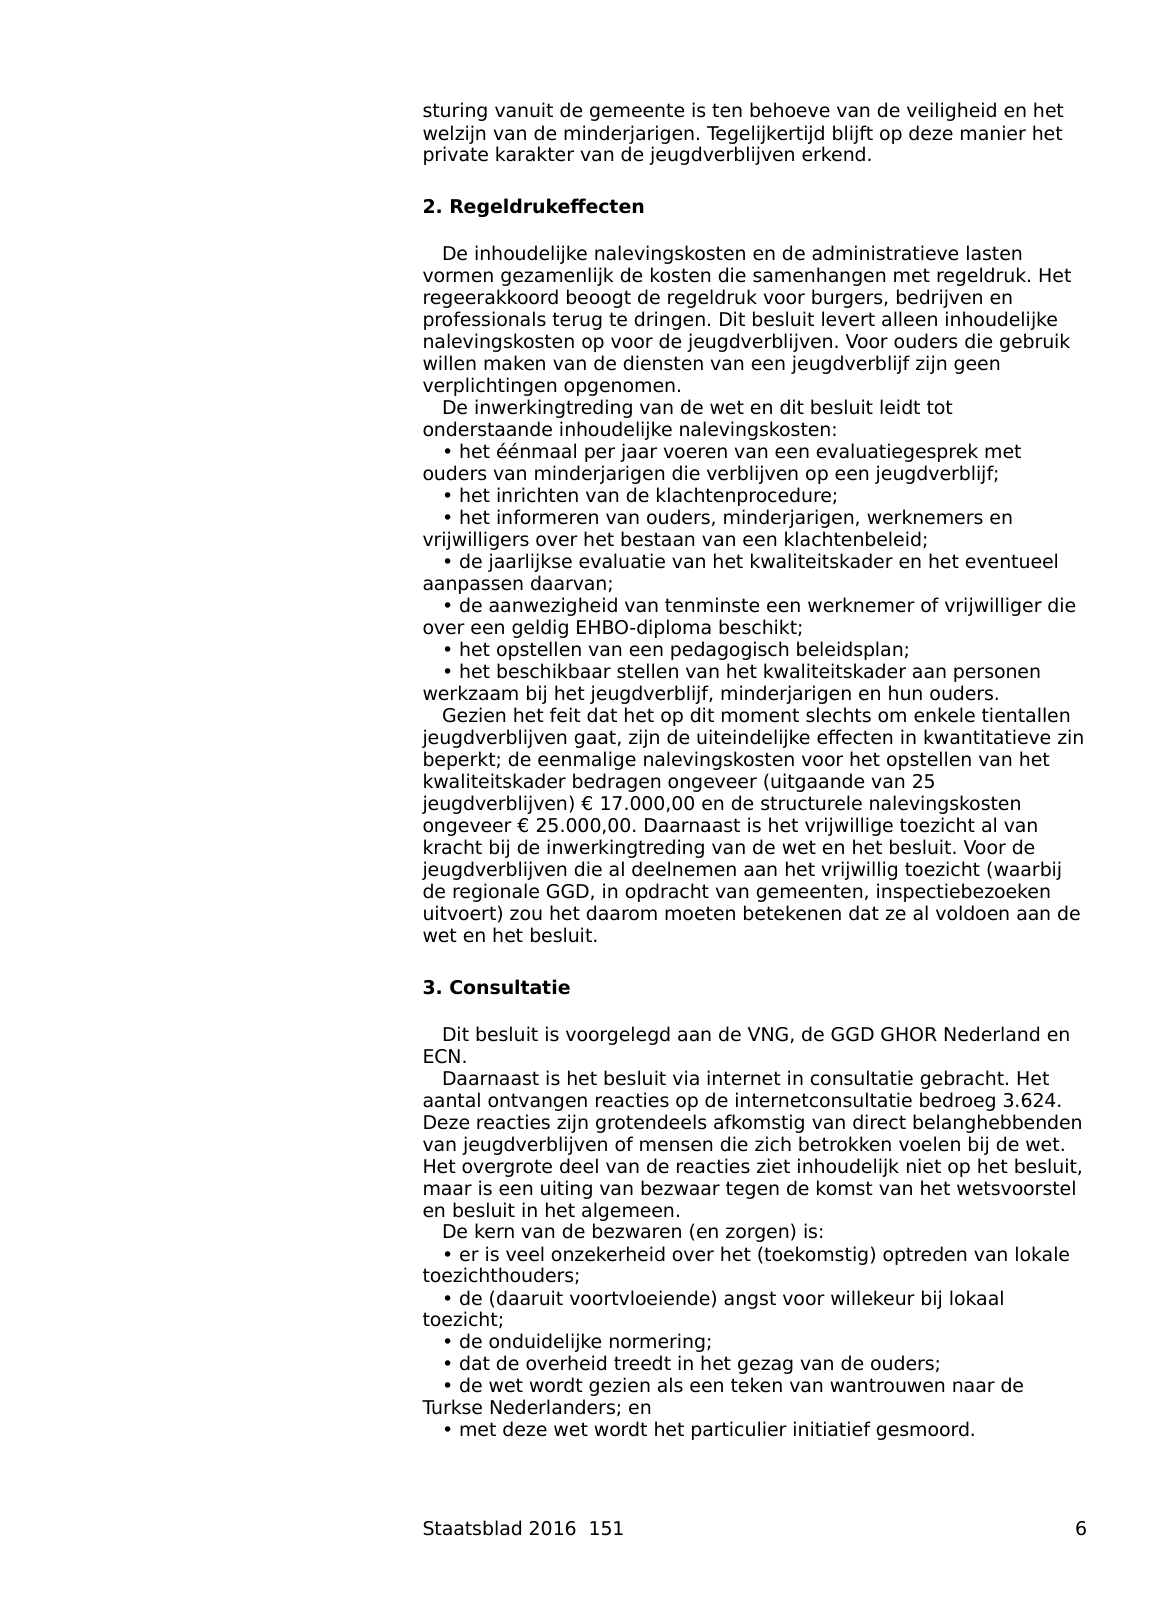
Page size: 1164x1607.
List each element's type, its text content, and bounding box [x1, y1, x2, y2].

text De inhoudelijke nalevingskosten en de administratieve lasten vormen gezamenlijk de kosten die samenhangen met regeldruk. Het regeerakkoord beoogt de regeldruk voor burgers, bedrijven en professionals terug te dringen. Dit besluit levert alleen inhoudelijke nalevingskosten op voor de jeugdverblijven. Voor ouders die gebruik willen maken van de diensten van een jeugdverblijf zijn geen verplichtingen opgenomen. [422, 243, 1087, 397]
text • het éénmaal per jaar voeren van een evaluatiegesprek met ouders van minderjarigen die verblijven op een jeugdverblijf; [422, 441, 1087, 485]
text De kern van de bezwaren (en zorgen) is: [422, 1221, 1087, 1243]
text • de jaarlijkse evaluatie van het kwaliteitskader en het eventueel aanpassen daarvan; [422, 551, 1087, 595]
text • het inrichten van de klachtenprocedure; [422, 485, 1087, 507]
text De inwerkingtreding van de wet en dit besluit leidt tot onderstaande inhoudelijke nalevingskosten: [422, 397, 1087, 441]
text sturing vanuit de gemeente is ten behoeve van de veiligheid en het welzijn van de minderjarigen. Tegelijkertijd blijft op deze manier het private karakter van de jeugdverblijven erkend. [422, 100, 1087, 166]
subtitle 2. Regeldrukeffecten [422, 196, 1087, 218]
text Daarnaast is het besluit via internet in consultatie gebracht. Het aantal ontvangen reacties op de internetconsultatie bedroeg 3.624. Deze reacties zijn grotendeels afkomstig van direct belanghebbenden van jeugdverblijven of mensen die zich betrokken voelen bij de wet. Het overgrote deel van de reacties ziet inhoudelijk niet op het besluit, maar is een uiting van bezwaar tegen de komst van het wetsvoorstel en besluit in het algemeen. [422, 1068, 1087, 1221]
text • het opstellen van een pedagogisch beleidsplan; [422, 639, 1087, 661]
text Gezien het feit dat het op dit moment slechts om enkele tientallen jeugdverblijven gaat, zijn de uiteindelijke effecten in kwantitatieve zin beperkt; de eenmalige nalevingskosten voor het opstellen van het kwaliteitskader bedragen ongeveer (uitgaande van 25 jeugdverblijven) € 17.000,00 en de structurele nalevingskosten ongeveer € 25.000,00. Daarnaast is het vrijwillige toezicht al van kracht bij de inwerkingtreding van de wet en het besluit. Voor de jeugdverblijven die al deelnemen aan het vrijwillig toezicht (waarbij de regionale GGD, in opdracht van gemeenten, inspectiebezoeken uitvoert) zou het daarom moeten betekenen dat ze al voldoen aan de wet en het besluit. [422, 705, 1087, 947]
text • het informeren van ouders, minderjarigen, werknemers en vrijwilligers over het bestaan van een klachtenbeleid; [422, 507, 1087, 551]
text • de aanwezigheid van tenminste een werknemer of vrijwilliger die over een geldig EHBO-diploma beschikt; [422, 595, 1087, 639]
text • de wet wordt gezien als een teken van wantrouwen naar de Turkse Nederlanders; en [422, 1375, 1087, 1419]
text • het beschikbaar stellen van het kwaliteitskader aan personen werkzaam bij het jeugdverblijf, minderjarigen en hun ouders. [422, 661, 1087, 705]
text • de onduidelijke normering; [422, 1331, 1087, 1353]
subtitle 3. Consultatie [422, 977, 1087, 999]
text • met deze wet wordt het particulier initiatief gesmoord. [422, 1419, 1087, 1441]
text • er is veel onzekerheid over het (toekomstig) optreden van lokale toezichthouders; [422, 1243, 1087, 1287]
text • dat de overheid treedt in het gezag van de ouders; [422, 1353, 1087, 1375]
text • de (daaruit voortvloeiende) angst voor willekeur bij lokaal toezicht; [422, 1287, 1087, 1331]
text Dit besluit is voorgelegd aan de VNG, de GGD GHOR Nederland en ECN. [422, 1024, 1087, 1068]
